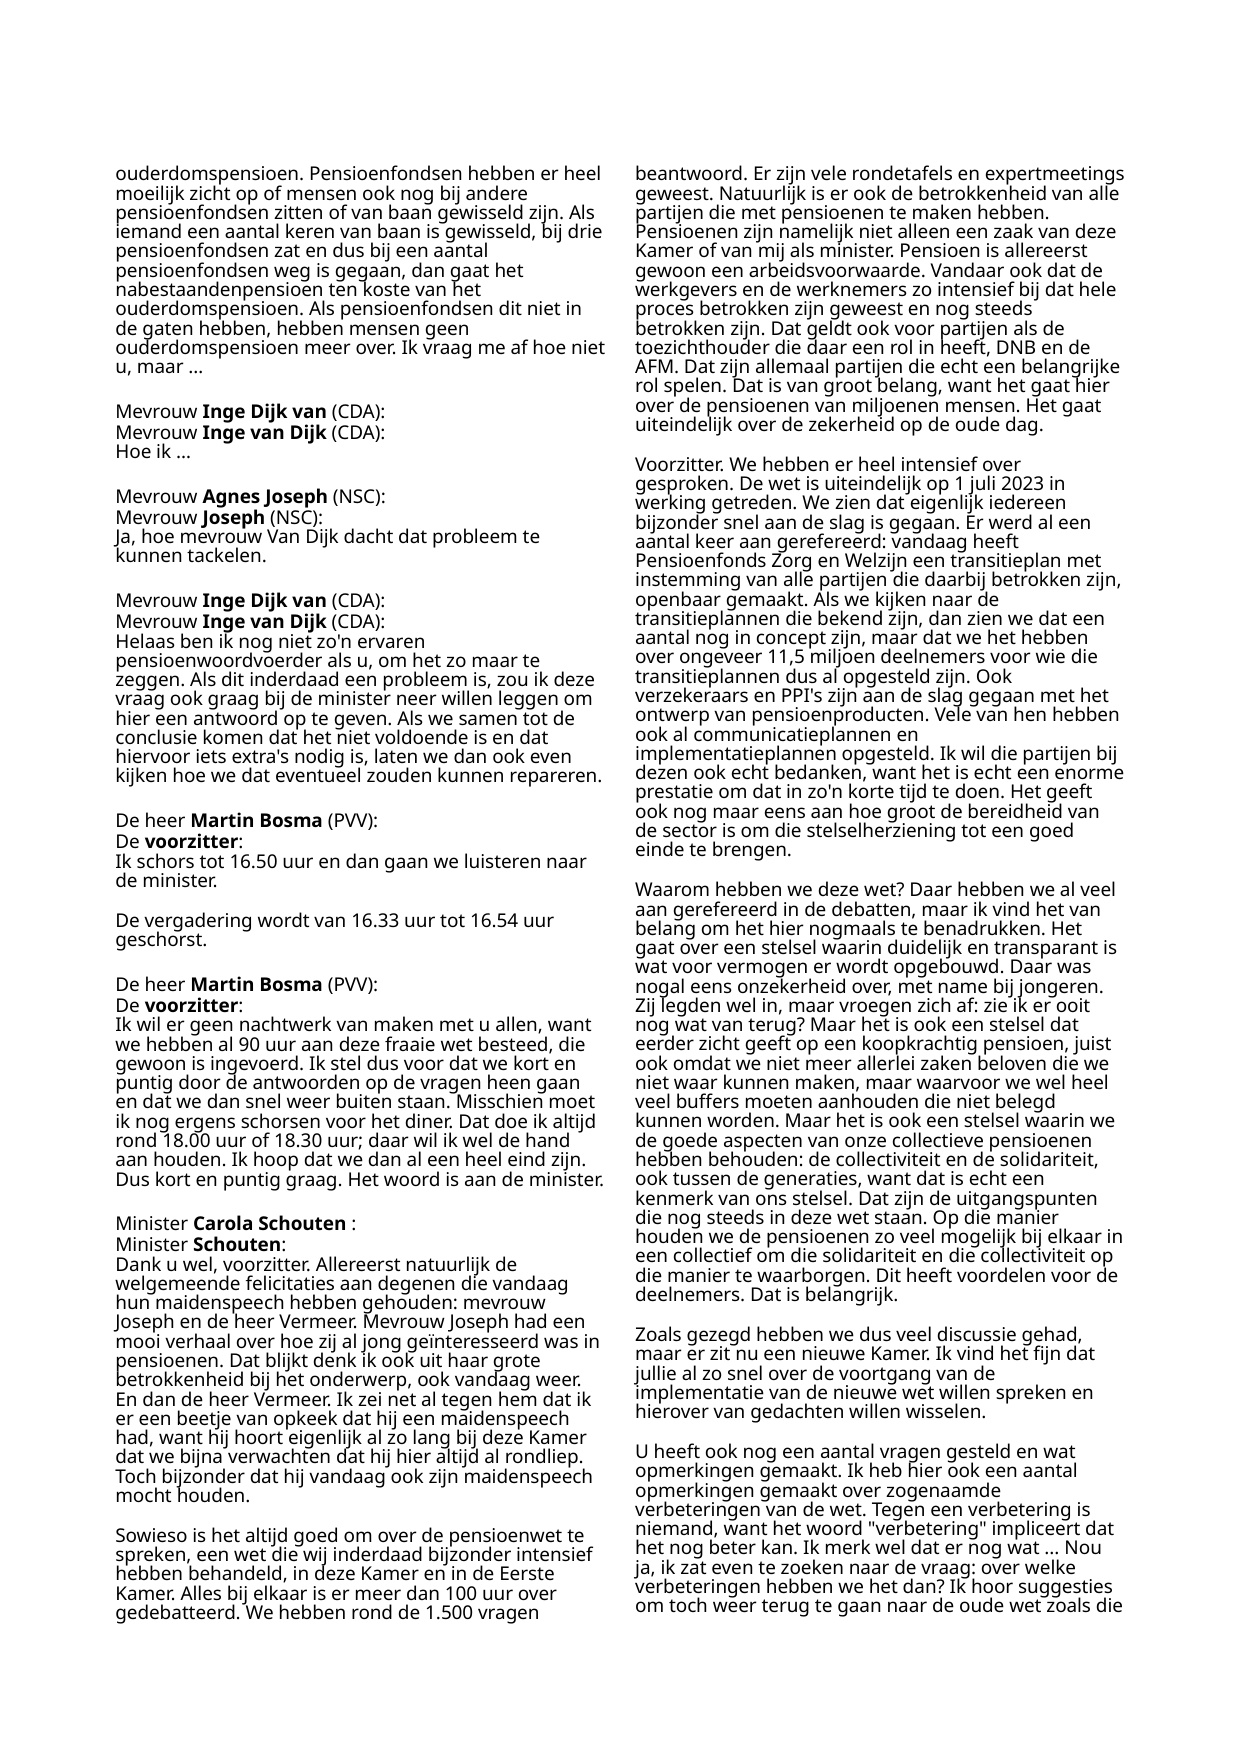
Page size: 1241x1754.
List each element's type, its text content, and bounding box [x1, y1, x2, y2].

text Ja, hoe mevrouw Van Dijk dacht dat probleem te kunnen tackelen. [115, 528, 605, 567]
text Ik wil er geen nachtwerk van maken met u allen, want we hebben al 90 uur aan deze fraaie wet besteed, die gewoon is ingevoerd. Ik stel dus voor dat we kort en puntig door de antwoorden op de vragen heen gaan en dat we dan snel weer buiten staan. Misschien moet ik nog ergens schorsen voor het diner. Dat doe ik altijd rond 18.00 uur of 18.30 uur; daar wil ik wel de hand aan houden. Ik hoop dat we dan al een heel eind zijn. Dus kort en puntig graag. Het woord is aan de minister. [115, 1016, 605, 1190]
text Mevrouw Inge van Dijk (CDA): [115, 424, 605, 443]
text ouderdomspensioen. Pensioenfondsen hebben er heel moeilijk zicht op of mensen ook nog bij andere pensioenfondsen zitten of van baan gewisseld zijn. Als iemand een aantal keren van baan is gewisseld, bij drie pensioenfondsen zat en dus bij een aantal pensioenfondsen weg is gegaan, dan gaat het nabestaandenpensioen ten koste van het ouderdomspensioen. Als pensioenfondsen dit niet in de gaten hebben, hebben mensen geen ouderdomspensioen meer over. Ik vraag me af hoe niet u, maar … [115, 165, 605, 377]
text Hoe ik … [115, 443, 605, 462]
text Mevrouw Inge van Dijk (CDA): [115, 613, 605, 633]
text De voorzitter: [115, 833, 605, 853]
text Helaas ben ik nog niet zo'n ervaren pensioenwoordvoerder als u, om het zo maar te zeggen. Als dit inderdaad een probleem is, zou ik deze vraag ook graag bij de minister neer willen leggen om hier een antwoord op te geven. Als we samen tot de conclusie komen dat het niet voldoende is en dat hiervoor iets extra's nodig is, laten we dan ook even kijken hoe we dat eventueel zouden kunnen repareren. [115, 633, 605, 787]
text Mevrouw Joseph (NSC): [115, 509, 605, 528]
text U heeft ook nog een aantal vragen gesteld en wat opmerkingen gemaakt. Ik heb hier ook een aantal opmerkingen gemaakt over zogenaamde verbeteringen van de wet. Tegen een verbetering is niemand, want het woord "verbetering" impliceert dat het nog beter kan. Ik merk wel dat er nog wat ... Nou ja, ik zat even te zoeken naar de vraag: over welke verbeteringen hebben we het dan? Ik hoor suggesties om toch weer terug te gaan naar de oude wet zoals die [635, 1443, 1125, 1616]
text Mevrouw Inge Dijk van (CDA): [115, 588, 605, 613]
text Minister Schouten: [115, 1236, 605, 1256]
text Minister Carola Schouten : [115, 1211, 605, 1236]
text Ik schors tot 16.50 uur en dan gaan we luisteren naar de minister. [115, 853, 605, 891]
text De voorzitter: [115, 997, 605, 1016]
text De heer Martin Bosma (PVV): [115, 808, 605, 833]
text De heer Martin Bosma (PVV): [115, 971, 605, 997]
text beantwoord. Er zijn vele rondetafels en expertmeetings geweest. Natuurlijk is er ook de betrokkenheid van alle partijen die met pensioenen te maken hebben. Pensioenen zijn namelijk niet alleen een zaak van deze Kamer of van mij als minister. Pensioen is allereerst gewoon een arbeidsvoorwaarde. Vandaar ook dat de werkgevers en de werknemers zo intensief bij dat hele proces betrokken zijn geweest en nog steeds betrokken zijn. Dat geldt ook voor partijen als de toezichthouder die daar een rol in heeft, DNB en de AFM. Dat zijn allemaal partijen die echt een belangrijke rol spelen. Dat is van groot belang, want het gaat hier over de pensioenen van miljoenen mensen. Het gaat uiteindelijk over de zekerheid op de oude dag. [635, 165, 1125, 435]
text Sowieso is het altijd goed om over de pensioenwet te spreken, een wet die wij inderdaad bijzonder intensief hebben behandeld, in deze Kamer en in de Eerste Kamer. Alles bij elkaar is er meer dan 100 uur over gedebatteerd. We hebben rond de 1.500 vragen [115, 1527, 605, 1623]
text Waarom hebben we deze wet? Daar hebben we al veel aan gerefereerd in de debatten, maar ik vind het van belang om het hier nogmaals te benadrukken. Het gaat over een stelsel waarin duidelijk en transparant is wat voor vermogen er wordt opgebouwd. Daar was nogal eens onzekerheid over, met name bij jongeren. Zij legden wel in, maar vroegen zich af: zie ik er ooit nog wat van terug? Maar het is ook een stelsel dat eerder zicht geeft op een koopkrachtig pensioen, juist ook omdat we niet meer allerlei zaken beloven die we niet waar kunnen maken, maar waarvoor we wel heel veel buffers moeten aanhouden die niet belegd kunnen worden. Maar het is ook een stelsel waarin we de goede aspecten van onze collectieve pensioenen hebben behouden: de collectiviteit en de solidariteit, ook tussen de generaties, want dat is echt een kenmerk van ons stelsel. Dat zijn de uitgangspunten die nog steeds in deze wet staan. Op die manier houden we de pensioenen zo veel mogelijk bij elkaar in een collectief om die solidariteit en die collectiviteit op die manier te waarborgen. Dit heeft voordelen voor de deelnemers. Dat is belangrijk. [635, 881, 1125, 1305]
text Mevrouw Inge Dijk van (CDA): [115, 398, 605, 424]
text Zoals gezegd hebben we dus veel discussie gehad, maar er zit nu een nieuwe Kamer. Ik vind het fijn dat jullie al zo snel over de voortgang van de implementatie van de nieuwe wet willen spreken en hierover van gedachten willen wisselen. [635, 1326, 1125, 1422]
text Dank u wel, voorzitter. Allereerst natuurlijk de welgemeende felicitaties aan degenen die vandaag hun maidenspeech hebben gehouden: mevrouw Joseph en de heer Vermeer. Mevrouw Joseph had een mooi verhaal over hoe zij al jong geïnteresseerd was in pensioenen. Dat blijkt denk ik ook uit haar grote betrokkenheid bij het onderwerp, ook vandaag weer. En dan de heer Vermeer. Ik zei net al tegen hem dat ik er een beetje van opkeek dat hij een maidenspeech had, want hij hoort eigenlijk al zo lang bij deze Kamer dat we bijna verwachten dat hij hier altijd al rondliep. Toch bijzonder dat hij vandaag ook zijn maidenspeech mocht houden. [115, 1256, 605, 1506]
text Mevrouw Agnes Joseph (NSC): [115, 483, 605, 509]
text De vergadering wordt van 16.33 uur tot 16.54 uur geschorst. [115, 912, 605, 951]
text Voorzitter. We hebben er heel intensief over gesproken. De wet is uiteindelijk op 1 juli 2023 in werking getreden. We zien dat eigenlijk iedereen bijzonder snel aan de slag is gegaan. Er werd al een aantal keer aan gerefereerd: vandaag heeft Pensioenfonds Zorg en Welzijn een transitieplan met instemming van alle partijen die daarbij betrokken zijn, openbaar gemaakt. Als we kijken naar de transitieplannen die bekend zijn, dan zien we dat een aantal nog in concept zijn, maar dat we het hebben over ongeveer 11,5 miljoen deelnemers voor wie die transitieplannen dus al opgesteld zijn. Ook verzekeraars en PPI's zijn aan de slag gegaan met het ontwerp van pensioenproducten. Vele van hen hebben ook al communicatieplannen en implementatieplannen opgesteld. Ik wil die partijen bij dezen ook echt bedanken, want het is echt een enorme prestatie om dat in zo'n korte tijd te doen. Het geeft ook nog maar eens aan hoe groot de bereidheid van de sector is om die stelselherziening tot een goed einde te brengen. [635, 456, 1125, 861]
